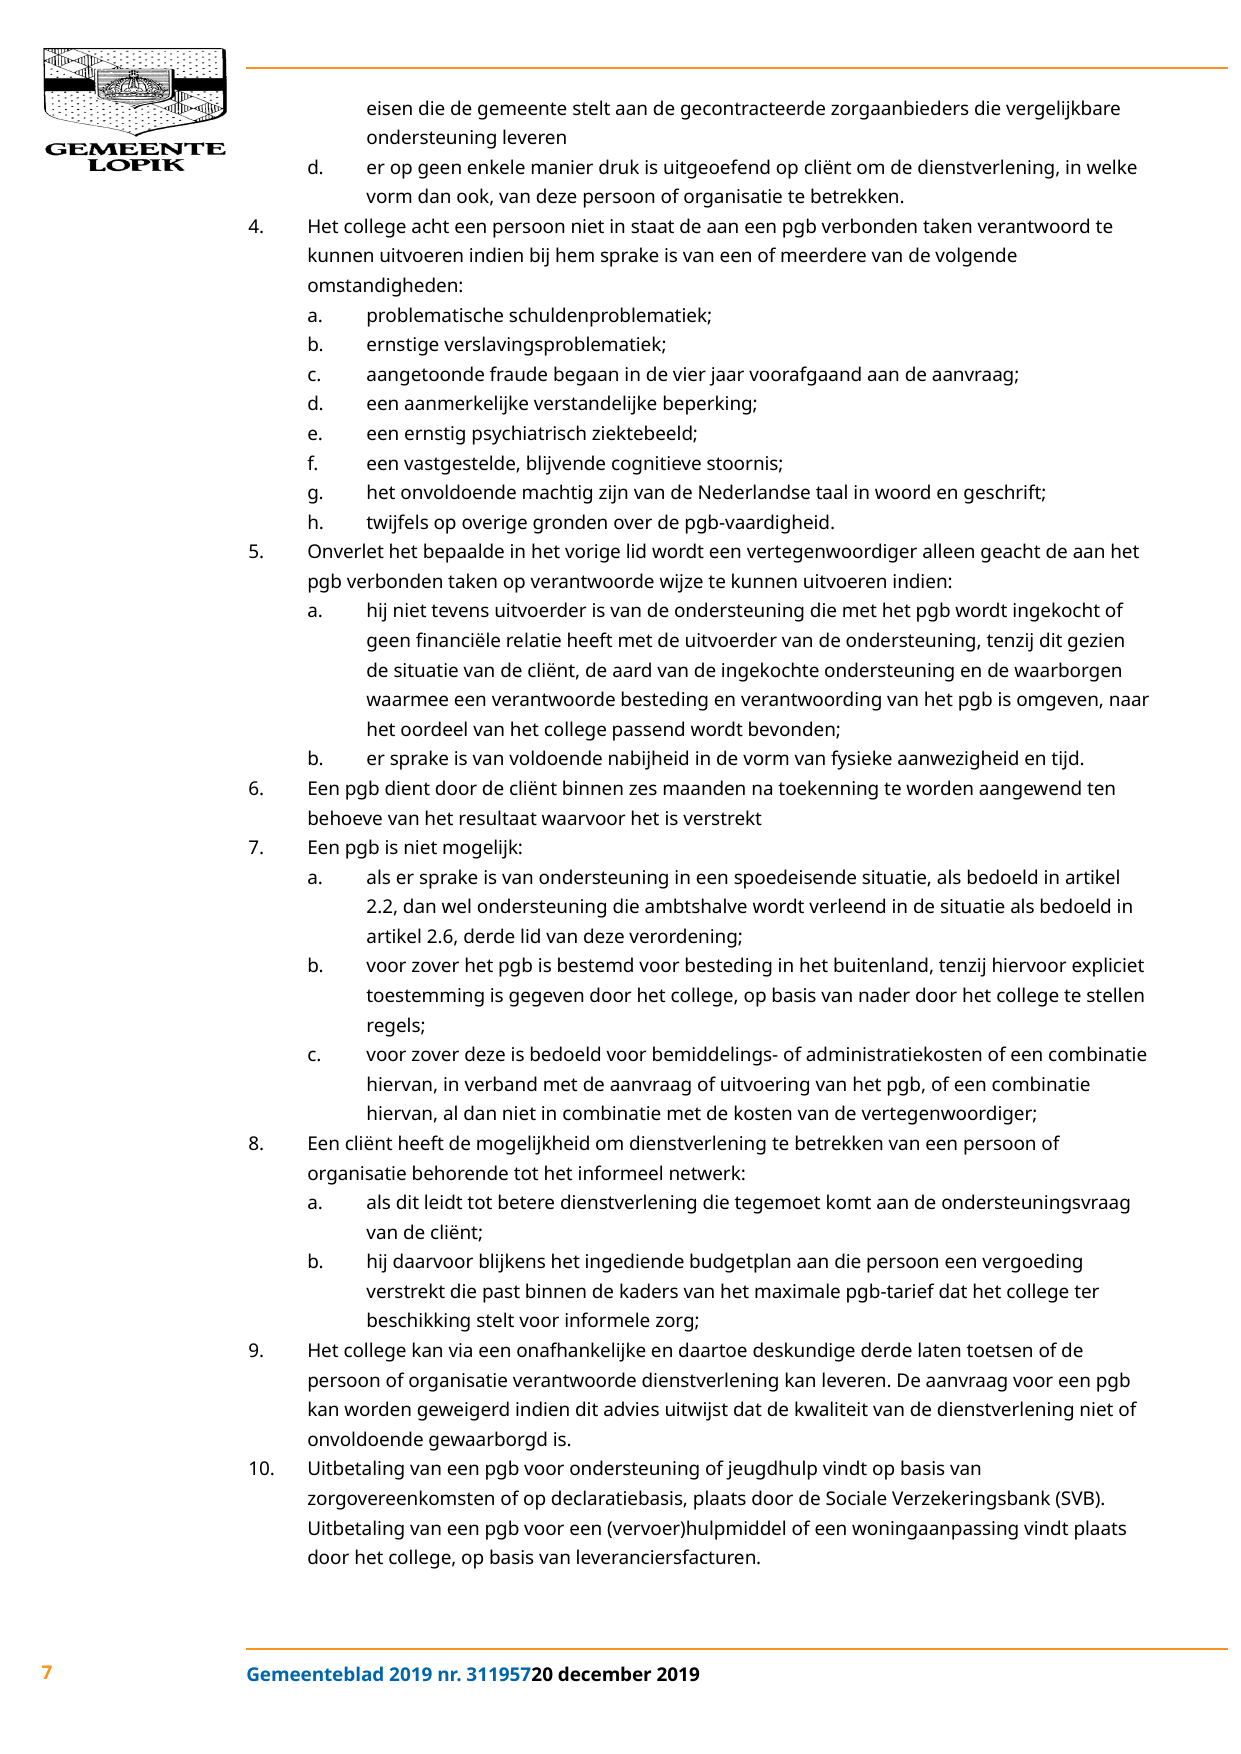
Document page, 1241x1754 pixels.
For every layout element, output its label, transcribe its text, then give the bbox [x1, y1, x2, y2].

list voor zover het pgb is bestemd voor besteding in het buitenland, tenzij hiervoor expliciet toestemming is gegeven door het college, op basis van nader door het college te stellen regels; [307, 953, 1152, 1038]
list als dit leidt tot betere dienstverlening die tegemoet komt aan de ondersteuningsvraag van de cliënt; [307, 1189, 1152, 1245]
list eisen die de gemeente stelt aan de gecontracteerde zorgaanbieders die vergelijkbare ondersteuning leveren [307, 95, 1152, 150]
list Een pgb is niet mogelijk: [248, 834, 1152, 860]
list een vastgestelde, blijvende cognitieve stoornis; [307, 450, 1152, 476]
list problematische schuldenproblematiek; [307, 302, 1152, 328]
list het onvoldoende machtig zijn van de Nederlandse taal in woord en geschrift; [307, 479, 1152, 505]
list aangetoonde fraude begaan in de vier jaar voorafgaand aan de aanvraag; [307, 361, 1152, 387]
picture [41, 47, 231, 172]
list als er sprake is van ondersteuning in een spoedeisende situatie, als bedoeld in artikel 2.2, dan wel ondersteuning die ambtshalve wordt verleend in de situatie als bedoeld in artikel 2.6, derde lid van deze verordening; [307, 864, 1152, 949]
list voor zover deze is bedoeld voor bemiddelings- of administratiekosten of een combinatie hiervan, in verband met de aanvraag of uitvoering van het pgb, of een combinatie hiervan, al dan niet in combinatie met de kosten van de vertegenwoordiger; [307, 1041, 1152, 1126]
list Uitbetaling van een pgb voor ondersteuning of jeugdhulp vindt op basis van zorgovereenkomsten of op declaratiebasis, plaats door de Sociale Verzekeringsbank (SVB). Uitbetaling van een pgb voor een (vervoer)hulpmiddel of een woningaanpassing vindt plaats door het college, op basis van leveranciersfacturen. [248, 1456, 1152, 1570]
list er op geen enkele manier druk is uitgeoefend op cliënt om de dienstverlening, in welke vorm dan ook, van deze persoon of organisatie te betrekken. [307, 154, 1152, 209]
list Het college acht een persoon niet in staat de aan een pgb verbonden taken verantwoord te kunnen uitvoeren indien bij hem sprake is van een of meerdere van de volgende omstandigheden: [248, 213, 1152, 298]
list twijfels op overige gronden over de pgb-vaardigheid. [307, 509, 1152, 535]
list hij daarvoor blijkens het ingediende budgetplan aan die persoon een vergoeding verstrekt die past binnen de kaders van het maximale pgb-tarief dat het college ter beschikking stelt voor informele zorg; [307, 1248, 1152, 1333]
list Het college kan via een onafhankelijke en daartoe deskundige derde laten toetsen of de persoon of organisatie verantwoorde dienstverlening kan leveren. De aanvraag voor een pgb kan worden geweigerd indien dit advies uitwijst dat de kwaliteit van de dienstverlening niet of onvoldoende gewaarborgd is. [248, 1337, 1152, 1452]
list Onverlet het bepaalde in het vorige lid wordt een vertegenwoordiger alleen geacht de aan het pgb verbonden taken op verantwoorde wijze te kunnen uitvoeren indien: [248, 538, 1152, 594]
list Een pgb dient door de cliënt binnen zes maanden na toekenning te worden aangewend ten behoeve van het resultaat waarvoor het is verstrekt [248, 775, 1152, 831]
list ernstige verslavingsproblematiek; [307, 331, 1152, 357]
list hij niet tevens uitvoerder is van de ondersteuning die met het pgb wordt ingekocht of geen financiële relatie heeft met de uitvoerder van de ondersteuning, tenzij dit gezien de situatie van de cliënt, de aard van de ingekochte ondersteuning en de waarborgen waarmee een verantwoorde besteding en verantwoording van het pgb is omgeven, naar het oordeel van het college passend wordt bevonden; [307, 598, 1152, 742]
list een aanmerkelijke verstandelijke beperking; [307, 391, 1152, 416]
list Een cliënt heeft de mogelijkheid om dienstverlening te betrekken van een persoon of organisatie behorende tot het informeel netwerk: [248, 1130, 1152, 1186]
list er sprake is van voldoende nabijheid in de vorm van fysieke aanwezigheid en tijd. [307, 746, 1152, 771]
list een ernstig psychiatrisch ziektebeeld; [307, 420, 1152, 446]
